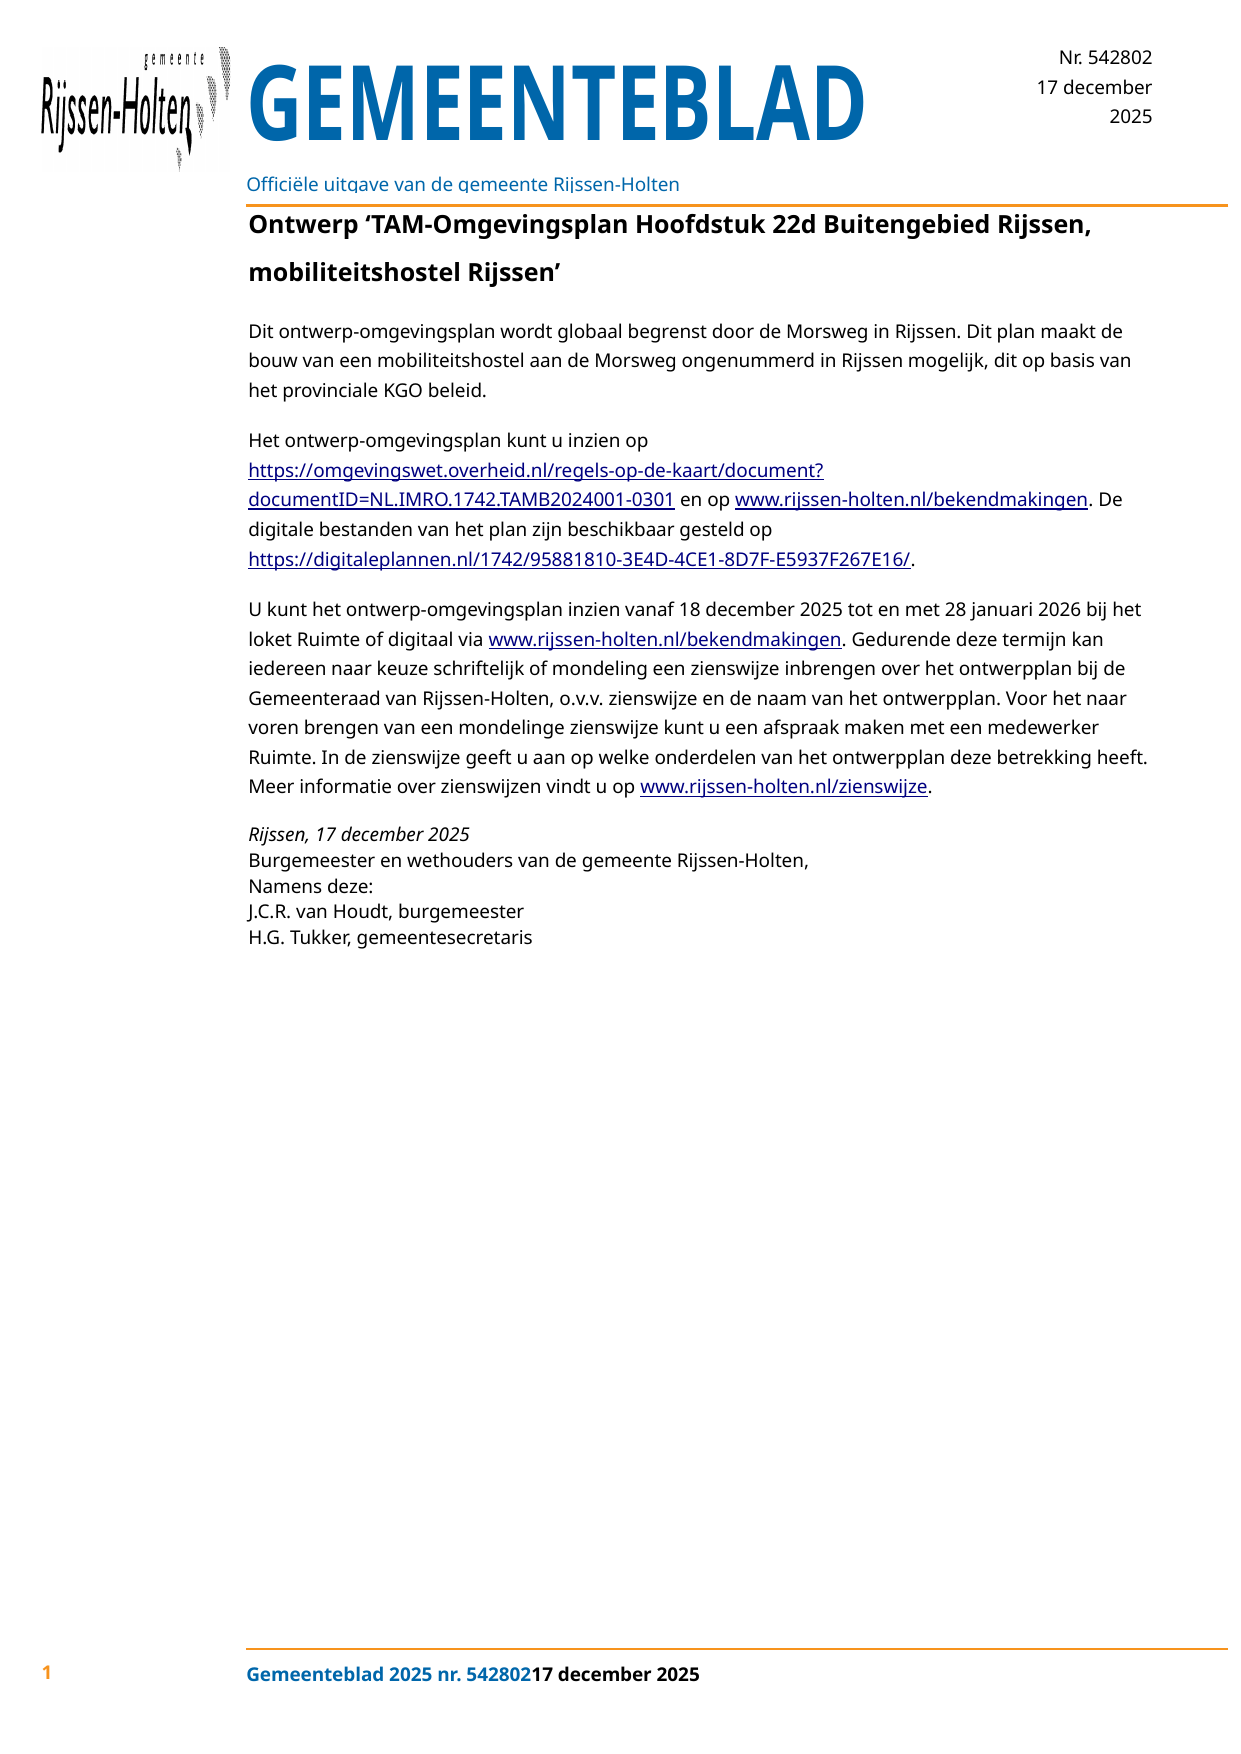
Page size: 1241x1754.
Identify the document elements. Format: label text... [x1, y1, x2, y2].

text Het ontwerp-omgevingsplan kunt u inzien op https://omgevingswet.overheid.nl/regels-op-de-kaart/document?documentID=NL.IMRO.1742.TAMB2024001-0301 en op www.rijssen-holten.nl/bekendmakingen. De digitale bestanden van het plan zijn beschikbaar gesteld op https://digitaleplannen.nl/1742/95881810-3E4D-4CE1-8D7F-E5937F267E16/. [248, 427, 1152, 572]
text U kunt het ontwerp-omgevingsplan inzien vanaf 18 december 2025 tot en met 28 januari 2026 bij het loket Ruimte of digitaal via www.rijssen-holten.nl/bekendmakingen. Gedurende deze termijn kan iedereen naar keuze schriftelijk of mondeling een zienswijze inbrengen over het ontwerpplan bij de Gemeenteraad van Rijssen-Holten, o.v.v. zienswijze en de naam van het ontwerpplan. Voor het naar voren brengen van een mondelinge zienswijze kunt u een afspraak maken met een medewerker Ruimte. In de zienswijze geeft u aan op welke onderdelen van het ontwerpplan deze betrekking heeft. Meer informatie over zienswijzen vindt u op www.rijssen-holten.nl/zienswijze. [248, 596, 1152, 799]
text Dit ontwerp-omgevingsplan wordt globaal begrenst door de Morsweg in Rijssen. Dit plan maakt de bouw van een mobiliteitshostel aan de Morsweg ongenummerd in Rijssen mogelijk, dit op basis van het provinciale KGO beleid. [248, 318, 1152, 403]
text Ontwerp ‘TAM-Omgevingsplan Hoofdstuk 22d Buitengebied Rijssen, mobiliteitshostel Rijssen’ [248, 207, 1152, 288]
text Namens deze: [248, 873, 1152, 899]
text Rijssen, 17 december 2025 [248, 822, 1152, 847]
text Burgemeester en wethouders van de gemeente Rijssen-Holten, [248, 847, 1152, 873]
text J.C.R. van Houdt, burgemeester [248, 899, 1152, 924]
picture [41, 47, 231, 172]
text H.G. Tukker, gemeentesecretaris [248, 924, 1152, 950]
